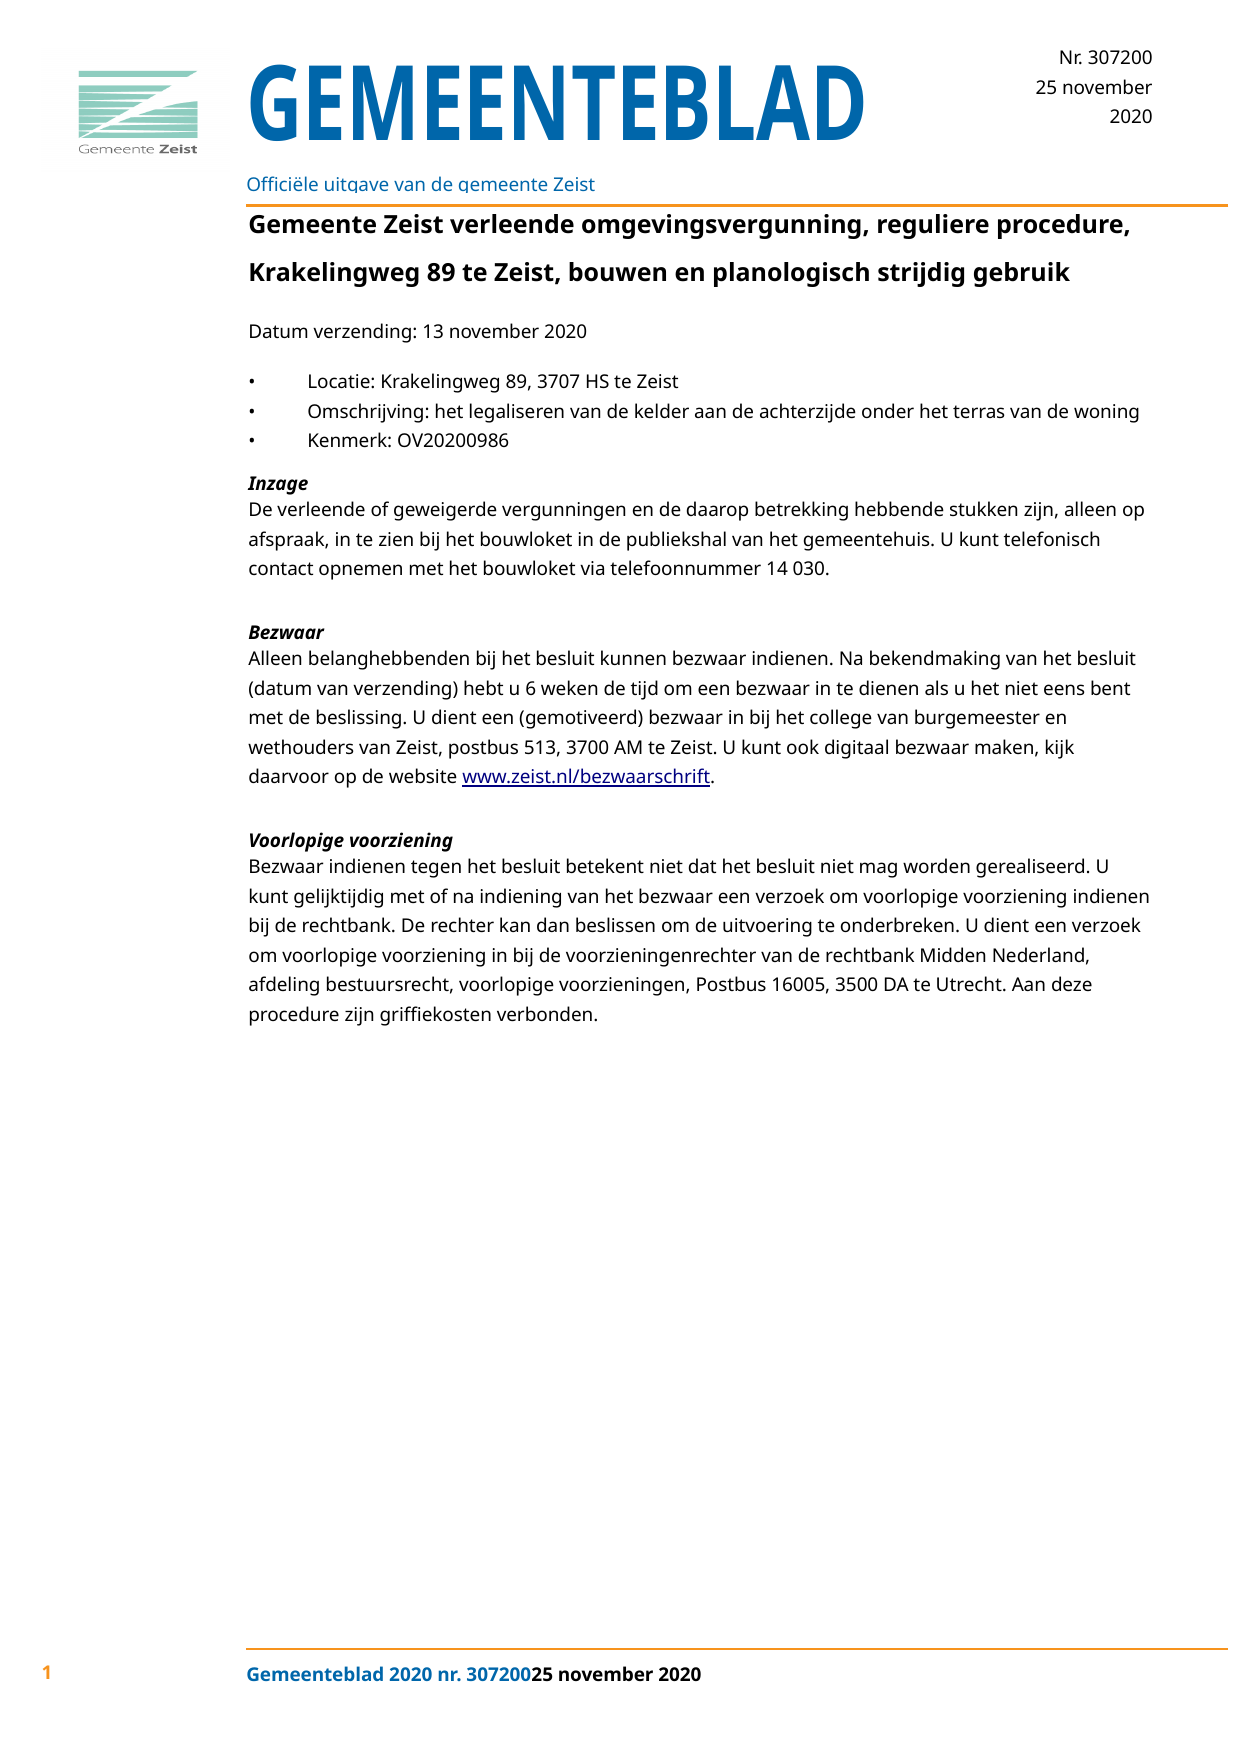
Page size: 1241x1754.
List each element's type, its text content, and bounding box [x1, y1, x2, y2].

list Locatie: Krakelingweg 89, 3707 HS te Zeist [248, 368, 1152, 394]
list Kenmerk: OV20200986 [248, 427, 1152, 453]
text Gemeente Zeist verleende omgevingsvergunning, reguliere procedure, Krakelingweg 89 te Zeist, bouwen en planologisch strijdig gebruik [248, 207, 1152, 288]
list Omschrijving: het legaliseren van de kelder aan de achterzijde onder het terras van de woning [248, 398, 1152, 424]
text Bezwaar indienen tegen het besluit betekent niet dat het besluit niet mag worden gerealiseerd. U kunt gelijktijdig met of na indiening van het bezwaar een verzoek om voorlopige voorziening indienen bij de rechtbank. De rechter kan dan beslissen om de uitvoering te onderbreken. U dient een verzoek om voorlopige voorziening in bij de voorzieningenrechter van de rechtbank Midden Nederland, afdeling bestuursrecht, voorlopige voorzieningen, Postbus 16005, 3500 DA te Utrecht. Aan deze procedure zijn griffiekosten verbonden. [248, 853, 1152, 1027]
text Voorlopige voorziening [248, 827, 1152, 853]
picture [41, 47, 231, 172]
text Datum verzending: 13 november 2020 [248, 318, 1152, 344]
text Bezwaar [248, 619, 1152, 645]
text Inzage [248, 471, 1152, 496]
text De verleende of geweigerde vergunningen en de daarop betrekking hebbende stukken zijn, alleen op afspraak, in te zien bij het bouwloket in de publiekshal van het gemeentehuis. U kunt telefonisch contact opnemen met het bouwloket via telefoonnummer 14 030. [248, 496, 1152, 581]
text Alleen belanghebbenden bij het besluit kunnen bezwaar indienen. Na bekendmaking van het besluit (datum van verzending) hebt u 6 weken de tijd om een bezwaar in te dienen als u het niet eens bent met de beslissing. U dient een (gemotiveerd) bezwaar in bij het college van burgemeester en wethouders van Zeist, postbus 513, 3700 AM te Zeist. U kunt ook digitaal bezwaar maken, kijk daarvoor op de website www.zeist.nl/bezwaarschrift. [248, 645, 1152, 789]
